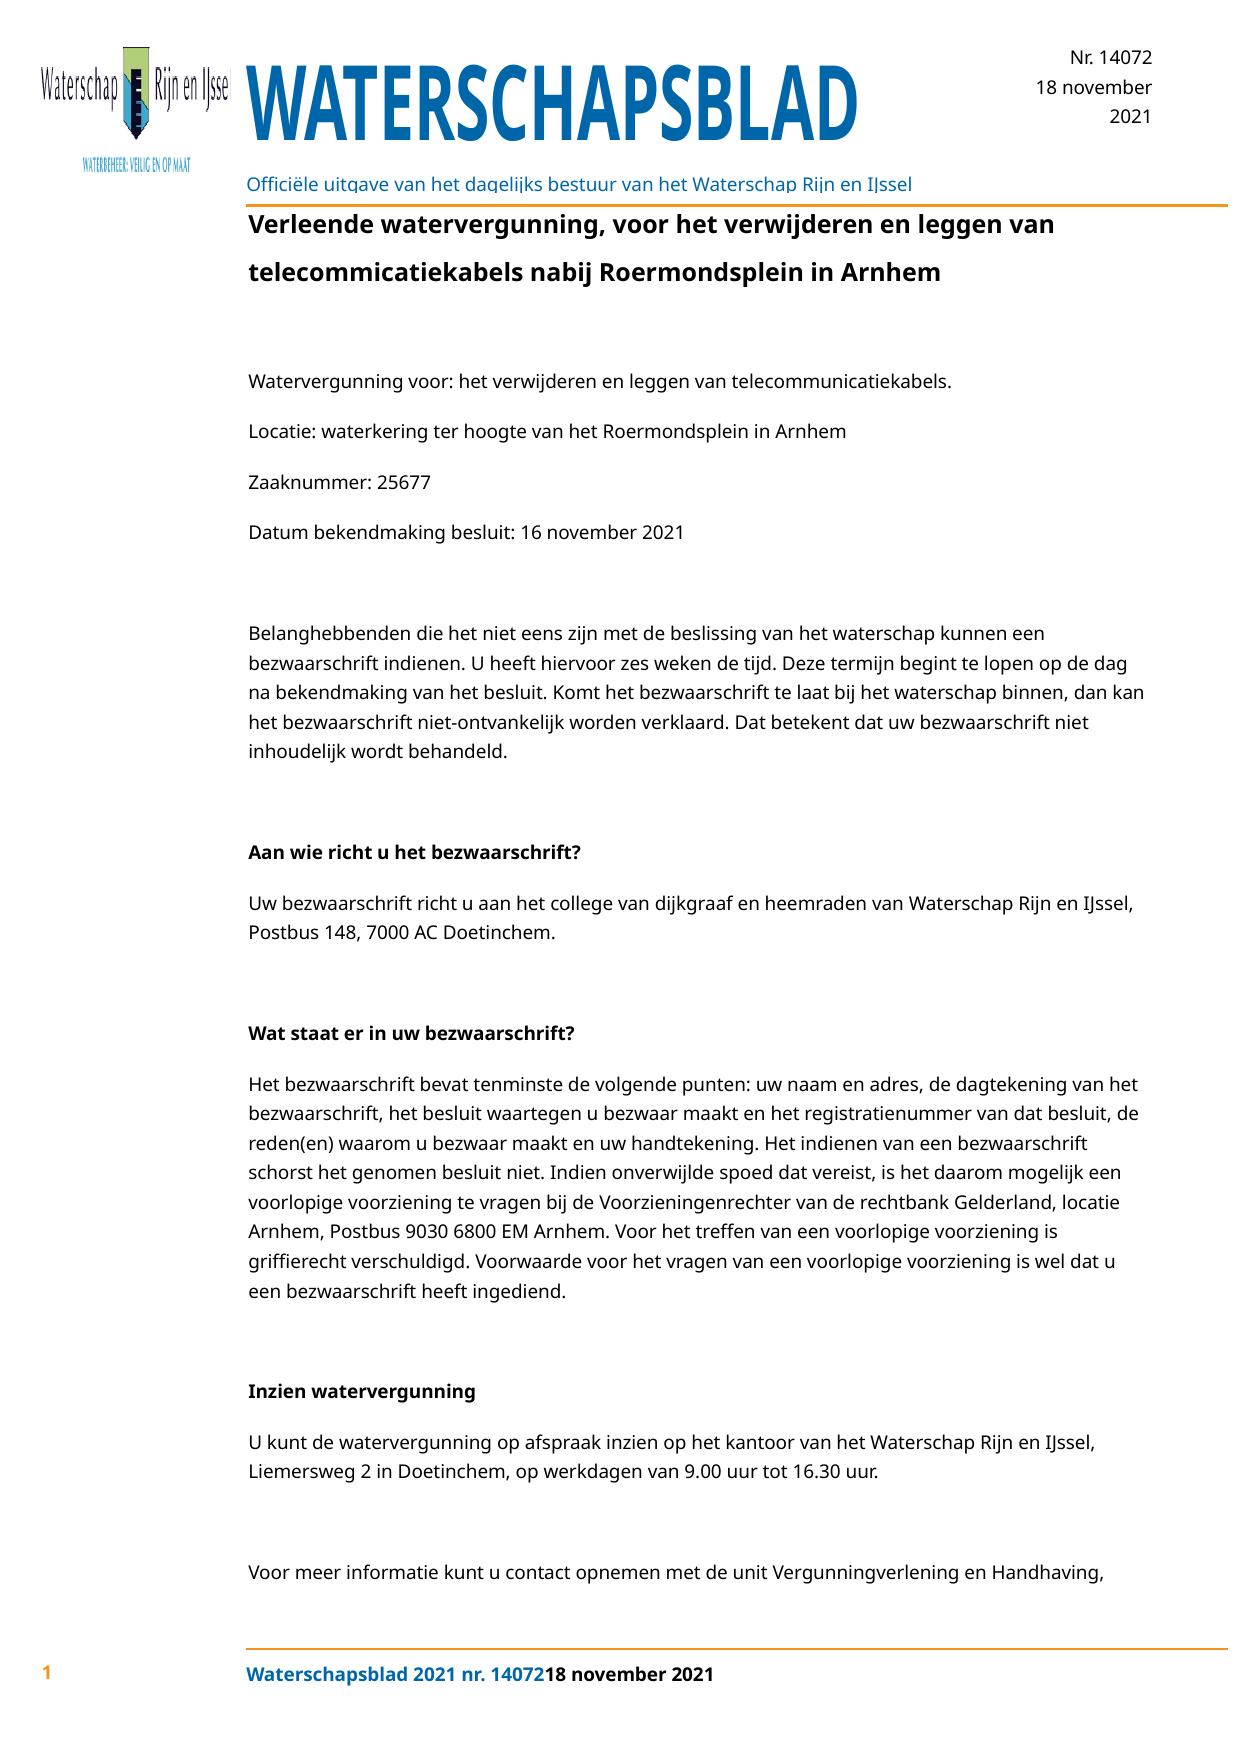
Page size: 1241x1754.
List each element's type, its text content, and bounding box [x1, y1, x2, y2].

text Watervergunning voor: het verwijderen en leggen van telecommunicatiekabels. [248, 368, 1152, 394]
text Het bezwaarschrift bevat tenminste de volgende punten: uw naam en adres, de dagtekening van het bezwaarschrift, het besluit waartegen u bezwaar maakt en het registratienummer van dat besluit, de reden(en) waarom u bezwaar maakt en uw handtekening. Het indienen van een bezwaarschrift schorst het genomen besluit niet. Indien onverwijlde spoed dat vereist, is het daarom mogelijk een voorlopige voorziening te vragen bij de Voorzieningenrechter van de rechtbank Gelderland, locatie Arnhem, Postbus 9030 6800 EM Arnhem. Voor het treffen van een voorlopige voorziening is griffierecht verschuldigd. Voorwaarde voor het vragen van een voorlopige voorziening is wel dat u een bezwaarschrift heeft ingediend. [248, 1071, 1152, 1304]
text Locatie: waterkering ter hoogte van het Roermondsplein in Arnhem [248, 419, 1152, 444]
text Verleende watervergunning, voor het verwijderen en leggen van telecommicatiekabels nabij Roermondsplein in Arnhem [248, 207, 1152, 288]
text Zaaknummer: 25677 [248, 469, 1152, 495]
picture [41, 47, 231, 172]
text Datum bekendmaking besluit: 16 november 2021 [248, 519, 1152, 545]
text Belanghebbenden die het niet eens zijn met de beslissing van het waterschap kunnen een bezwaarschrift indienen. U heeft hiervoor zes weken de tijd. Deze termijn begint te lopen op de dag na bekendmaking van het besluit. Komt het bezwaarschrift te laat bij het waterschap binnen, dan kan het bezwaarschrift niet-ontvankelijk worden verklaard. Dat betekent dat uw bezwaarschrift niet inhoudelijk wordt behandeld. [248, 620, 1152, 764]
text Aan wie richt u het bezwaarschrift? [248, 839, 1152, 865]
text Uw bezwaarschrift richt u aan het college van dijkgraaf en heemraden van Waterschap Rijn en IJssel, Postbus 148, 7000 AC Doetinchem. [248, 890, 1152, 945]
text U kunt de watervergunning op afspraak inzien op het kantoor van het Waterschap Rijn en IJssel, Liemersweg 2 in Doetinchem, op werkdagen van 9.00 uur tot 16.30 uur. [248, 1429, 1152, 1484]
text Inzien watervergunning [248, 1379, 1152, 1404]
text Voor meer informatie kunt u contact opnemen met de unit Vergunningverlening en Handhaving, [248, 1559, 1152, 1585]
text Wat staat er in uw bezwaarschrift? [248, 1020, 1152, 1046]
